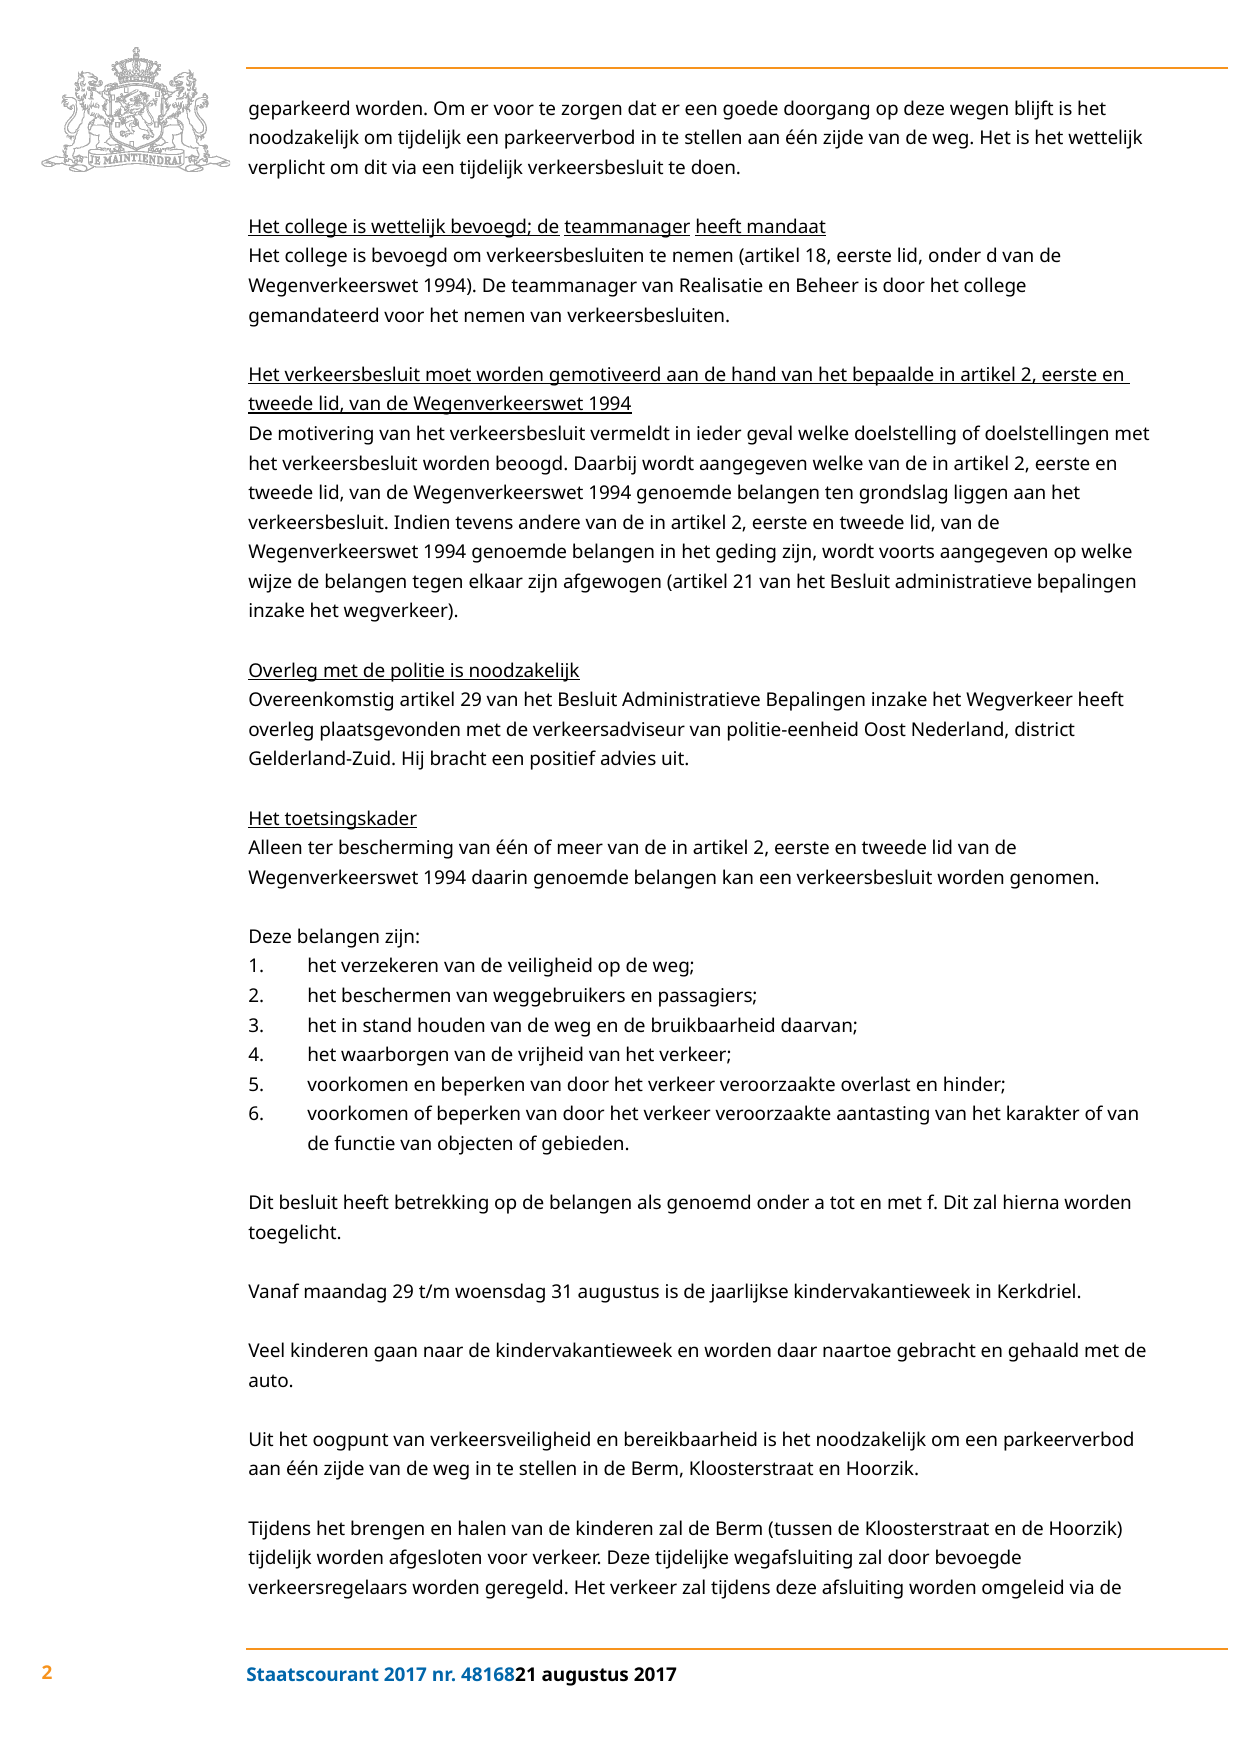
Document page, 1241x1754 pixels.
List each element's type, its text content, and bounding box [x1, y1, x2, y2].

list voorkomen of beperken van door het verkeer veroorzaakte aantasting van het karakter of van de functie van objecten of gebieden. [248, 1101, 1152, 1156]
text Overeenkomstig artikel 29 van het Besluit Administratieve Bepalingen inzake het Wegverkeer heeft overleg plaatsgevonden met de verkeersadviseur van politie-eenheid Oost Nederland, district Gelderland-Zuid. Hij bracht een positief advies uit. [248, 686, 1152, 771]
text Het verkeersbesluit moet worden gemotiveerd aan de hand van het bepaalde in artikel 2, eerste en tweede lid, van de Wegenverkeerswet 1994 [248, 361, 1152, 416]
text Tijdens het brengen en halen van de kinderen zal de Berm (tussen de Kloosterstraat en de Hoorzik) tijdelijk worden afgesloten voor verkeer. Deze tijdelijke wegafsluiting zal door bevoegde verkeersregelaars worden geregeld. Het verkeer zal tijdens deze afsluiting worden omgeleid via de [248, 1515, 1152, 1600]
text Uit het oogpunt van verkeersveiligheid en bereikbaarheid is het noodzakelijk om een parkeerverbod aan één zijde van de weg in te stellen in de Berm, Kloosterstraat en Hoorzik. [248, 1426, 1152, 1481]
picture [41, 47, 231, 172]
text De motivering van het verkeersbesluit vermeldt in ieder geval welke doelstelling of doelstellingen met het verkeersbesluit worden beoogd. Daarbij wordt aangegeven welke van de in artikel 2, eerste en tweede lid, van de Wegenverkeerswet 1994 genoemde belangen ten grondslag liggen aan het verkeersbesluit. Indien tevens andere van de in artikel 2, eerste en tweede lid, van de Wegenverkeerswet 1994 genoemde belangen in het geding zijn, wordt voorts aangegeven op welke wijze de belangen tegen elkaar zijn afgewogen (artikel 21 van het Besluit administratieve bepalingen inzake het wegverkeer). [248, 420, 1152, 623]
list het waarborgen van de vrijheid van het verkeer; [248, 1041, 1152, 1067]
text Dit besluit heeft betrekking op de belangen als genoemd onder a tot en met f. Dit zal hierna worden toegelicht. [248, 1189, 1152, 1245]
list het beschermen van weggebruikers en passagiers; [248, 982, 1152, 1008]
text Overleg met de politie is noodzakelijk [248, 657, 1152, 683]
list het verzekeren van de veiligheid op de weg; [248, 953, 1152, 978]
list het in stand houden van de weg en de bruikbaarheid daarvan; [248, 1012, 1152, 1038]
text Deze belangen zijn: [248, 923, 1152, 949]
text Vanaf maandag 29 t/m woensdag 31 augustus is de jaarlijkse kindervakantieweek in Kerkdriel. [248, 1278, 1152, 1304]
text Het college is wettelijk bevoegd; de teammanager heeft mandaat [248, 213, 1152, 239]
text Veel kinderen gaan naar de kindervakantieweek en worden daar naartoe gebracht en gehaald met de auto. [248, 1337, 1152, 1393]
text Het college is bevoegd om verkeersbesluiten te nemen (artikel 18, eerste lid, onder d van de Wegenverkeerswet 1994). De teammanager van Realisatie en Beheer is door het college gemandateerd voor het nemen van verkeersbesluiten. [248, 243, 1152, 328]
text Alleen ter bescherming van één of meer van de in artikel 2, eerste en tweede lid van de Wegenverkeerswet 1994 daarin genoemde belangen kan een verkeersbesluit worden genomen. [248, 834, 1152, 890]
text geparkeerd worden. Om er voor te zorgen dat er een goede doorgang op deze wegen blijft is het noodzakelijk om tijdelijk een parkeerverbod in te stellen aan één zijde van de weg. Het is het wettelijk verplicht om dit via een tijdelijk verkeersbesluit te doen. [248, 95, 1152, 180]
text Het toetsingskader [248, 805, 1152, 831]
list voorkomen en beperken van door het verkeer veroorzaakte overlast en hinder; [248, 1071, 1152, 1097]
